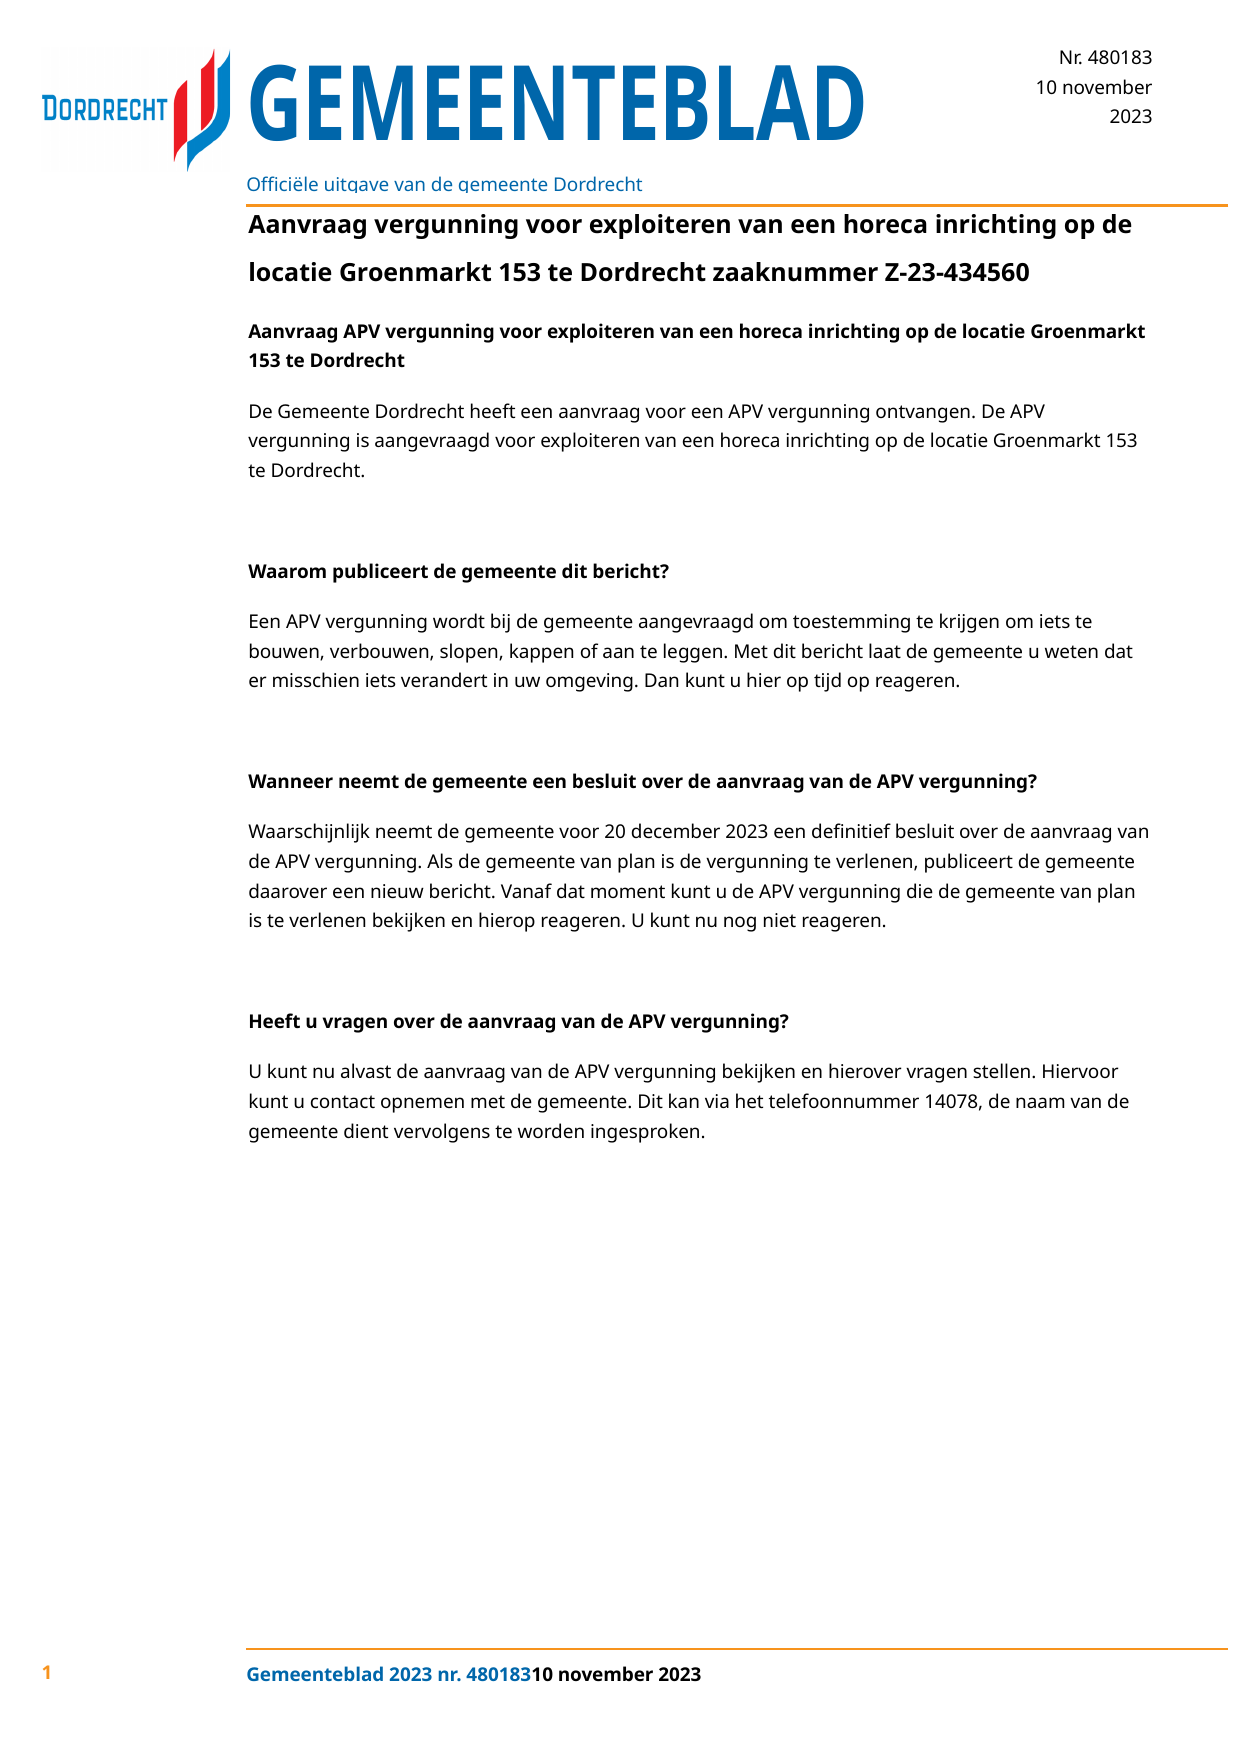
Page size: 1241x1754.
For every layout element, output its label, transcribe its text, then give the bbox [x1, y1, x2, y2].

text Wanneer neemt de gemeente een besluit over de aanvraag van de APV vergunning? [248, 768, 1152, 794]
text Aanvraag vergunning voor exploiteren van een horeca inrichting op de locatie Groenmarkt 153 te Dordrecht zaaknummer Z-23-434560 [248, 207, 1152, 288]
text Een APV vergunning wordt bij de gemeente aangevraagd om toestemming te krijgen om iets te bouwen, verbouwen, slopen, kappen of aan te leggen. Met dit bericht laat de gemeente u weten dat er misschien iets verandert in uw omgeving. Dan kunt u hier op tijd op reageren. [248, 608, 1152, 693]
text U kunt nu alvast de aanvraag van de APV vergunning bekijken en hierover vragen stellen. Hiervoor kunt u contact opnemen met de gemeente. Dit kan via het telefoonnummer 14078, de naam van de gemeente dient vervolgens te worden ingesproken. [248, 1059, 1152, 1144]
text Waarom publiceert de gemeente dit bericht? [248, 558, 1152, 584]
text Heeft u vragen over de aanvraag van de APV vergunning? [248, 1008, 1152, 1034]
picture [41, 47, 231, 172]
text De Gemeente Dordrecht heeft een aanvraag voor een APV vergunning ontvangen. De APV vergunning is aangevraagd voor exploiteren van een horeca inrichting op de locatie Groenmarkt 153 te Dordrecht. [248, 398, 1152, 483]
text Waarschijnlijk neemt de gemeente voor 20 december 2023 een definitief besluit over de aanvraag van de APV vergunning. Als de gemeente van plan is de vergunning te verlenen, publiceert de gemeente daarover een nieuw bericht. Vanaf dat moment kunt u de APV vergunning die de gemeente van plan is te verlenen bekijken en hierop reageren. U kunt nu nog niet reageren. [248, 819, 1152, 933]
text Aanvraag APV vergunning voor exploiteren van een horeca inrichting op de locatie Groenmarkt 153 te Dordrecht [248, 318, 1152, 373]
